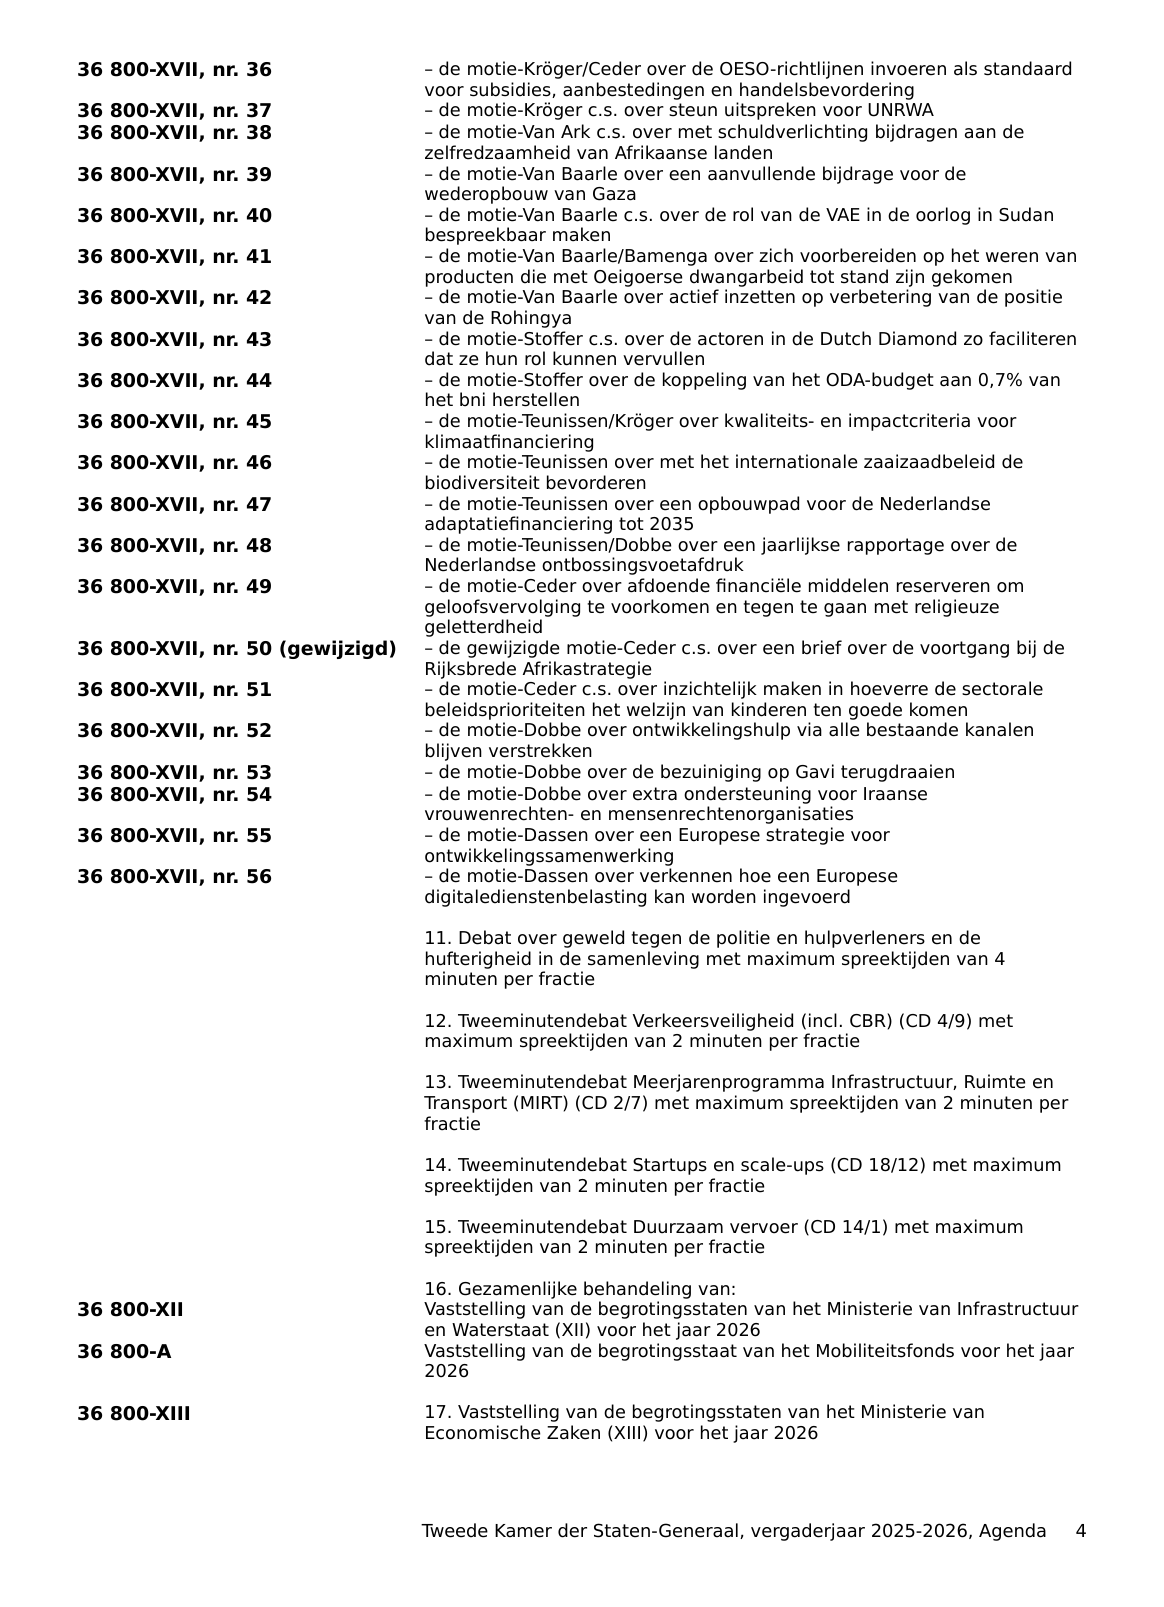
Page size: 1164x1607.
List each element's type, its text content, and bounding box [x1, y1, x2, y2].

table_cell 36 800-XVII, nr. 36 [77, 59, 401, 100]
table_cell 36 800-XVII, nr. 40 [77, 205, 401, 246]
table_cell [418, 1052, 1087, 1072]
table_cell [401, 990, 418, 1011]
table_cell [401, 1258, 418, 1279]
table_cell 36 800-XVII, nr. 39 [77, 164, 401, 205]
table_cell 36 800-XVII, nr. 49 [77, 576, 401, 638]
table_cell – de motie-Teunissen over met het internationale zaaizaadbeleid de biodiversiteit bevorderen [418, 452, 1087, 493]
table_cell 36 800-XVII, nr. 47 [77, 494, 401, 535]
table_cell [401, 1403, 418, 1444]
table_cell [401, 164, 418, 205]
table_cell [401, 1011, 418, 1052]
table_cell – de motie-Dobbe over de bezuiniging op Gavi terugdraaien [418, 762, 1087, 784]
table_cell [77, 1073, 401, 1134]
table_cell Vaststelling van de begrotingsstaat van het Mobiliteitsfonds voor het jaar 2026 [418, 1341, 1087, 1382]
table_cell 11. Debat over geweld tegen de politie en hulpverleners en de hufterigheid in de samenleving met maximum spreektijden van 4 minuten per fractie [418, 928, 1087, 990]
table_cell [401, 59, 418, 100]
table_cell 36 800-XIII [77, 1403, 401, 1444]
table_cell 36 800-XVII, nr. 45 [77, 411, 401, 452]
table_cell 36 800-XVII, nr. 44 [77, 370, 401, 411]
table_cell 36 800-XVII, nr. 50 (gewijzigd) [77, 638, 401, 679]
table_cell [401, 1052, 418, 1072]
table_cell – de motie-Dobbe over ontwikkelingshulp via alle bestaande kanalen blijven verstrekken [418, 720, 1087, 762]
table_cell 14. Tweeminutendebat Startups en scale-ups (CD 18/12) met maximum spreektijden van 2 minuten per fractie [418, 1155, 1087, 1196]
table_cell [77, 1217, 401, 1258]
table_cell [401, 411, 418, 452]
table_cell 36 800-A [77, 1341, 401, 1382]
table_cell [77, 1052, 401, 1072]
table_cell [401, 100, 418, 122]
table_cell – de motie-Teunissen over een opbouwpad voor de Nederlandse adaptatiefinanciering tot 2035 [418, 494, 1087, 535]
table_cell [401, 329, 418, 370]
table_cell [418, 1134, 1087, 1155]
table_cell 12. Tweeminutendebat Verkeersveiligheid (incl. CBR) (CD 4/9) met maximum spreektijden van 2 minuten per fractie [418, 1011, 1087, 1052]
table_cell – de motie-Kröger c.s. over steun uitspreken voor UNRWA [418, 100, 1087, 122]
table_cell [401, 1341, 418, 1382]
table_cell [418, 990, 1087, 1011]
table_cell 36 800-XVII, nr. 54 [77, 784, 401, 825]
table_cell [77, 990, 401, 1011]
table_cell – de motie-Dobbe over extra ondersteuning voor Iraanse vrouwenrechten- en mensenrechtenorganisaties [418, 784, 1087, 825]
table_cell – de motie-Ceder over afdoende financiële middelen reserveren om geloofsvervolging te voorkomen en tegen te gaan met religieuze geletterdheid [418, 576, 1087, 638]
table_cell [77, 908, 401, 928]
table_cell [401, 1279, 418, 1299]
table_cell [401, 370, 418, 411]
table_cell – de motie-Van Ark c.s. over met schuldverlichting bijdragen aan de zelfredzaamheid van Afrikaanse landen [418, 122, 1087, 163]
table_cell [401, 1073, 418, 1134]
table_cell [401, 122, 418, 163]
table_cell [401, 576, 418, 638]
table_cell [77, 1011, 401, 1052]
table_cell 36 800-XVII, nr. 53 [77, 762, 401, 784]
table_cell – de motie-Dassen over een Europese strategie voor ontwikkelingssamenwerking [418, 825, 1087, 866]
table_cell – de gewijzigde motie-Ceder c.s. over een brief over de voortgang bij de Rijksbrede Afrikastrategie [418, 638, 1087, 679]
table_cell – de motie-Van Baarle over actief inzetten op verbetering van de positie van de Rohingya [418, 287, 1087, 328]
table_cell – de motie-Dassen over verkennen hoe een Europese digitaledienstenbelasting kan worden ingevoerd [418, 866, 1087, 907]
table_cell 17. Vaststelling van de begrotingsstaten van het Ministerie van Economische Zaken (XIII) voor het jaar 2026 [418, 1403, 1087, 1444]
table_cell – de motie-Teunissen/Kröger over kwaliteits- en impactcriteria voor klimaatfinanciering [418, 411, 1087, 452]
table_cell – de motie-Van Baarle/Bamenga over zich voorbereiden op het weren van producten die met Oeigoerse dwangarbeid tot stand zijn gekomen [418, 246, 1087, 287]
table_cell 36 800-XII [77, 1299, 401, 1341]
table_cell [77, 1134, 401, 1155]
table_cell [418, 1258, 1087, 1279]
table_cell [401, 205, 418, 246]
table_cell 36 800-XVII, nr. 38 [77, 122, 401, 163]
table_cell [401, 452, 418, 493]
table_cell [401, 1217, 418, 1258]
table_cell [401, 287, 418, 328]
table_cell Vaststelling van de begrotingsstaten van het Ministerie van Infrastructuur en Waterstaat (XII) voor het jaar 2026 [418, 1299, 1087, 1341]
table_cell [401, 784, 418, 825]
table_cell 36 800-XVII, nr. 42 [77, 287, 401, 328]
table_cell [401, 535, 418, 576]
table_cell – de motie-Van Baarle over een aanvullende bijdrage voor de wederopbouw van Gaza [418, 164, 1087, 205]
table_cell 36 800-XVII, nr. 56 [77, 866, 401, 907]
table_cell [418, 1382, 1087, 1402]
table_cell 36 800-XVII, nr. 51 [77, 679, 401, 720]
table_cell [401, 679, 418, 720]
table_cell – de motie-Van Baarle c.s. over de rol van de VAE in de oorlog in Sudan bespreekbaar maken [418, 205, 1087, 246]
table_cell [77, 1382, 401, 1402]
table_cell 16. Gezamenlijke behandeling van: [418, 1279, 1087, 1299]
table_cell [418, 908, 1087, 928]
table_cell [401, 246, 418, 287]
table_cell [77, 1258, 401, 1279]
table_cell 36 800-XVII, nr. 43 [77, 329, 401, 370]
table_cell [77, 1279, 401, 1299]
table_cell 36 800-XVII, nr. 37 [77, 100, 401, 122]
table_cell [418, 1196, 1087, 1217]
table_cell [401, 1134, 418, 1155]
table_cell [401, 720, 418, 762]
table_cell [77, 1196, 401, 1217]
table_cell – de motie-Stoffer over de koppeling van het ODA-budget aan 0,7% van het bni herstellen [418, 370, 1087, 411]
table_cell 36 800-XVII, nr. 55 [77, 825, 401, 866]
table_cell [401, 825, 418, 866]
table_cell – de motie-Ceder c.s. over inzichtelijk maken in hoeverre de sectorale beleidsprioriteiten het welzijn van kinderen ten goede komen [418, 679, 1087, 720]
table_cell [401, 638, 418, 679]
table_cell [401, 762, 418, 784]
table_cell [401, 928, 418, 990]
table_cell – de motie-Teunissen/Dobbe over een jaarlijkse rapportage over de Nederlandse ontbossingsvoetafdruk [418, 535, 1087, 576]
table_cell [401, 1299, 418, 1341]
table_cell [77, 1155, 401, 1196]
table_cell 36 800-XVII, nr. 52 [77, 720, 401, 762]
table_cell 13. Tweeminutendebat Meerjarenprogramma Infrastructuur, Ruimte en Transport (MIRT) (CD 2/7) met maximum spreektijden van 2 minuten per fractie [418, 1073, 1087, 1134]
table_cell 36 800-XVII, nr. 48 [77, 535, 401, 576]
table_cell [401, 908, 418, 928]
table_cell [401, 1382, 418, 1402]
table_cell 36 800-XVII, nr. 41 [77, 246, 401, 287]
table_cell [401, 494, 418, 535]
table_cell 15. Tweeminutendebat Duurzaam vervoer (CD 14/1) met maximum spreektijden van 2 minuten per fractie [418, 1217, 1087, 1258]
table_cell [401, 1196, 418, 1217]
table_cell – de motie-Stoffer c.s. over de actoren in de Dutch Diamond zo faciliteren dat ze hun rol kunnen vervullen [418, 329, 1087, 370]
table_cell – de motie-Kröger/Ceder over de OESO-richtlijnen invoeren als standaard voor subsidies, aanbestedingen en handelsbevordering [418, 59, 1087, 100]
table_cell 36 800-XVII, nr. 46 [77, 452, 401, 493]
table_cell [401, 866, 418, 907]
table_cell [77, 928, 401, 990]
table_cell [401, 1155, 418, 1196]
